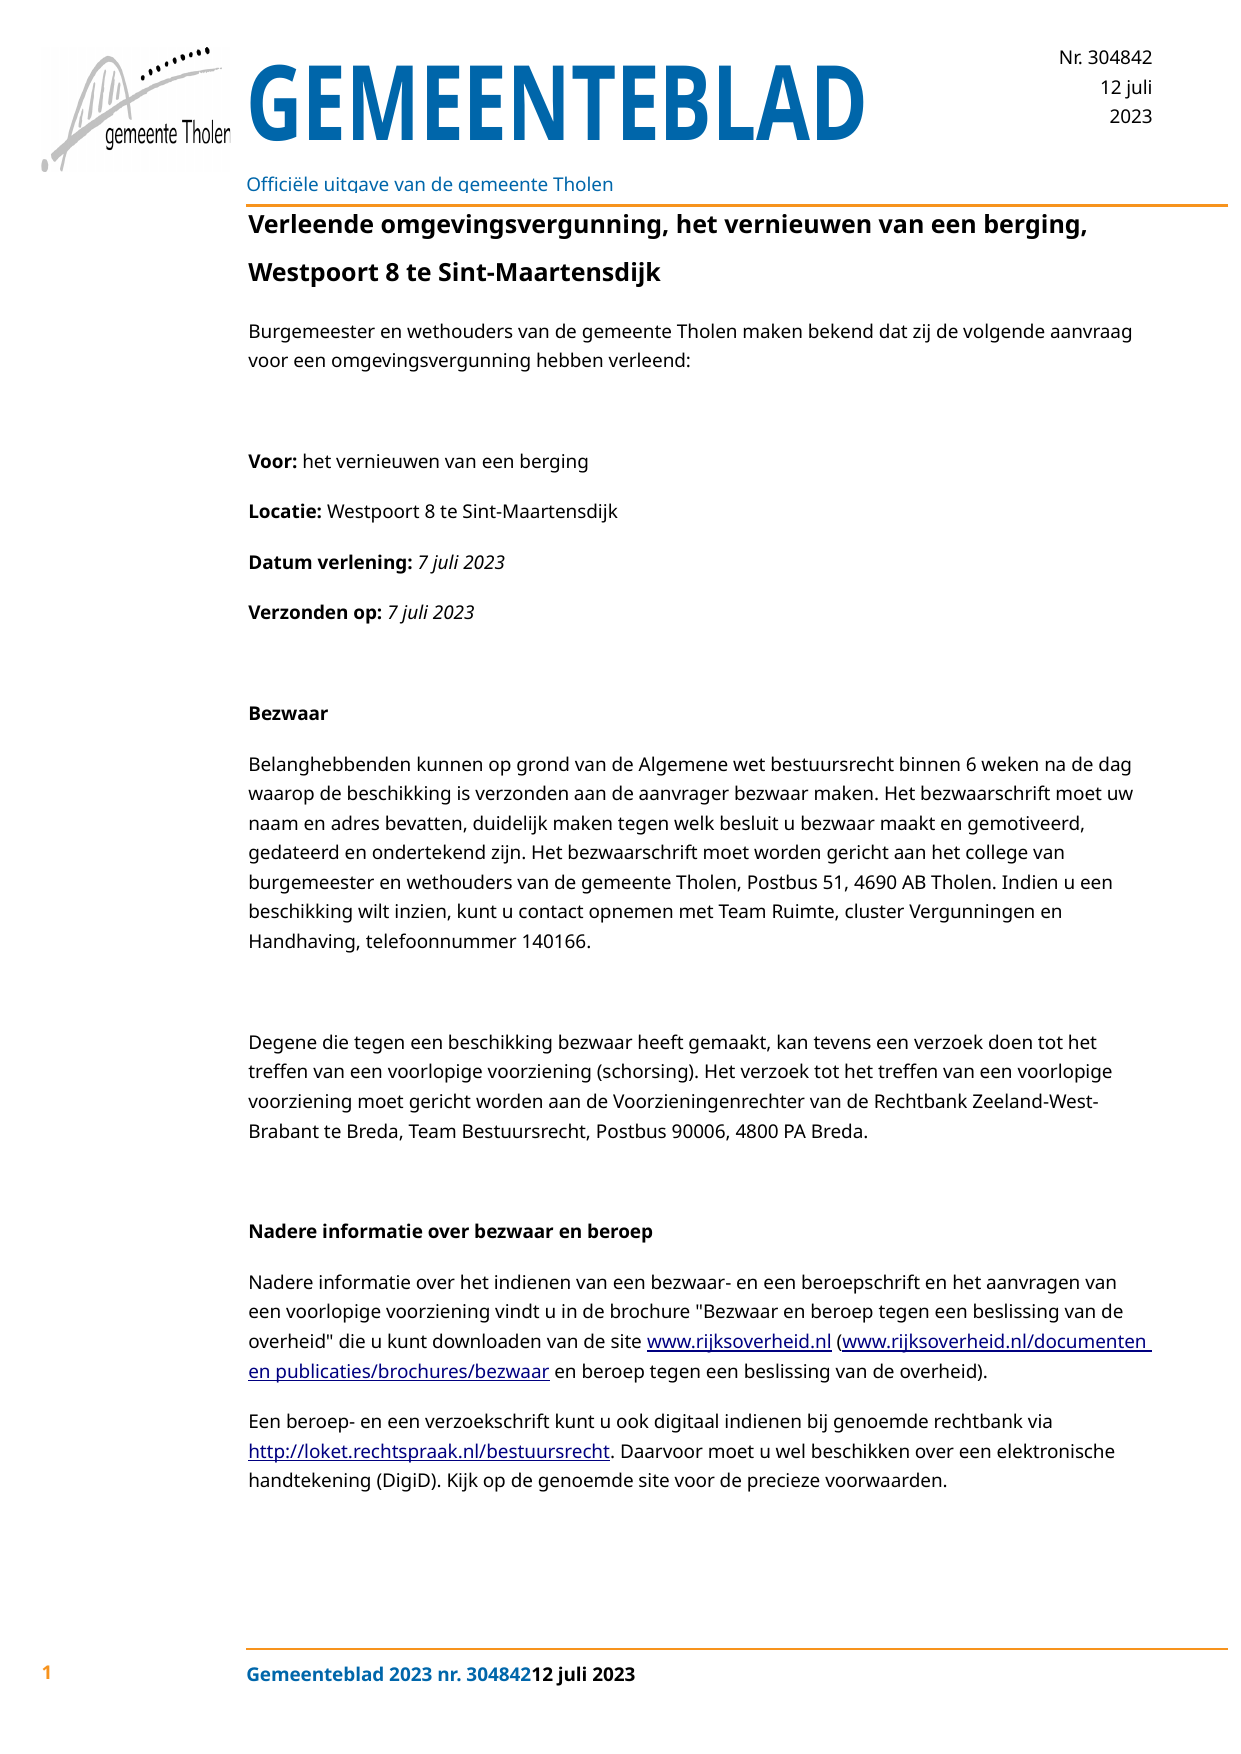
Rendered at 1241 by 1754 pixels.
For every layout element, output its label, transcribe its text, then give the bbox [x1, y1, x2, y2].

text Nadere informatie over het indienen van een bezwaar- en een beroepschrift en het aanvragen van een voorlopige voorziening vindt u in de brochure "Bezwaar en beroep tegen een beslissing van de overheid" die u kunt downloaden van de site www.rijksoverheid.nl (www.rijksoverheid.nl/documenten en publicaties/brochures/bezwaar en beroep tegen een beslissing van de overheid). [248, 1269, 1152, 1384]
text Voor: het vernieuwen van een berging [248, 448, 1152, 474]
text Burgemeester en wethouders van de gemeente Tholen maken bekend dat zij de volgende aanvraag voor een omgevingsvergunning hebben verleend: [248, 318, 1152, 373]
text Een beroep- en een verzoekschrift kunt u ook digitaal indienen bij genoemde rechtbank via http://loket.rechtspraak.nl/bestuursrecht. Daarvoor moet u wel beschikken over een elektronische handtekening (DigiD). Kijk op de genoemde site voor de precieze voorwaarden. [248, 1408, 1152, 1493]
text Datum verlening: 7 juli 2023 [248, 549, 1152, 575]
text Verzonden op: 7 juli 2023 [248, 599, 1152, 625]
text Verleende omgevingsvergunning, het vernieuwen van een berging, Westpoort 8 te Sint-Maartensdijk [248, 207, 1152, 288]
text Nadere informatie over bezwaar en beroep [248, 1219, 1152, 1244]
picture [41, 47, 231, 172]
text Locatie: Westpoort 8 te Sint-Maartensdijk [248, 499, 1152, 524]
text Bezwaar [248, 700, 1152, 726]
text Belanghebbenden kunnen op grond van de Algemene wet bestuursrecht binnen 6 weken na de dag waarop de beschikking is verzonden aan de aanvrager bezwaar maken. Het bezwaarschrift moet uw naam en adres bevatten, duidelijk maken tegen welk besluit u bezwaar maakt en gemotiveerd, gedateerd en ondertekend zijn. Het bezwaarschrift moet worden gericht aan het college van burgemeester en wethouders van de gemeente Tholen, Postbus 51, 4690 AB Tholen. Indien u een beschikking wilt inzien, kunt u contact opnemen met Team Ruimte, cluster Vergunningen en Handhaving, telefoonnummer 140166. [248, 751, 1152, 954]
text Degene die tegen een beschikking bezwaar heeft gemaakt, kan tevens een verzoek doen tot het treffen van een voorlopige voorziening (schorsing). Het verzoek tot het treffen van een voorlopige voorziening moet gericht worden aan de Voorzieningenrechter van de Rechtbank Zeeland-West-Brabant te Breda, Team Bestuursrecht, Postbus 90006, 4800 PA Breda. [248, 1029, 1152, 1144]
